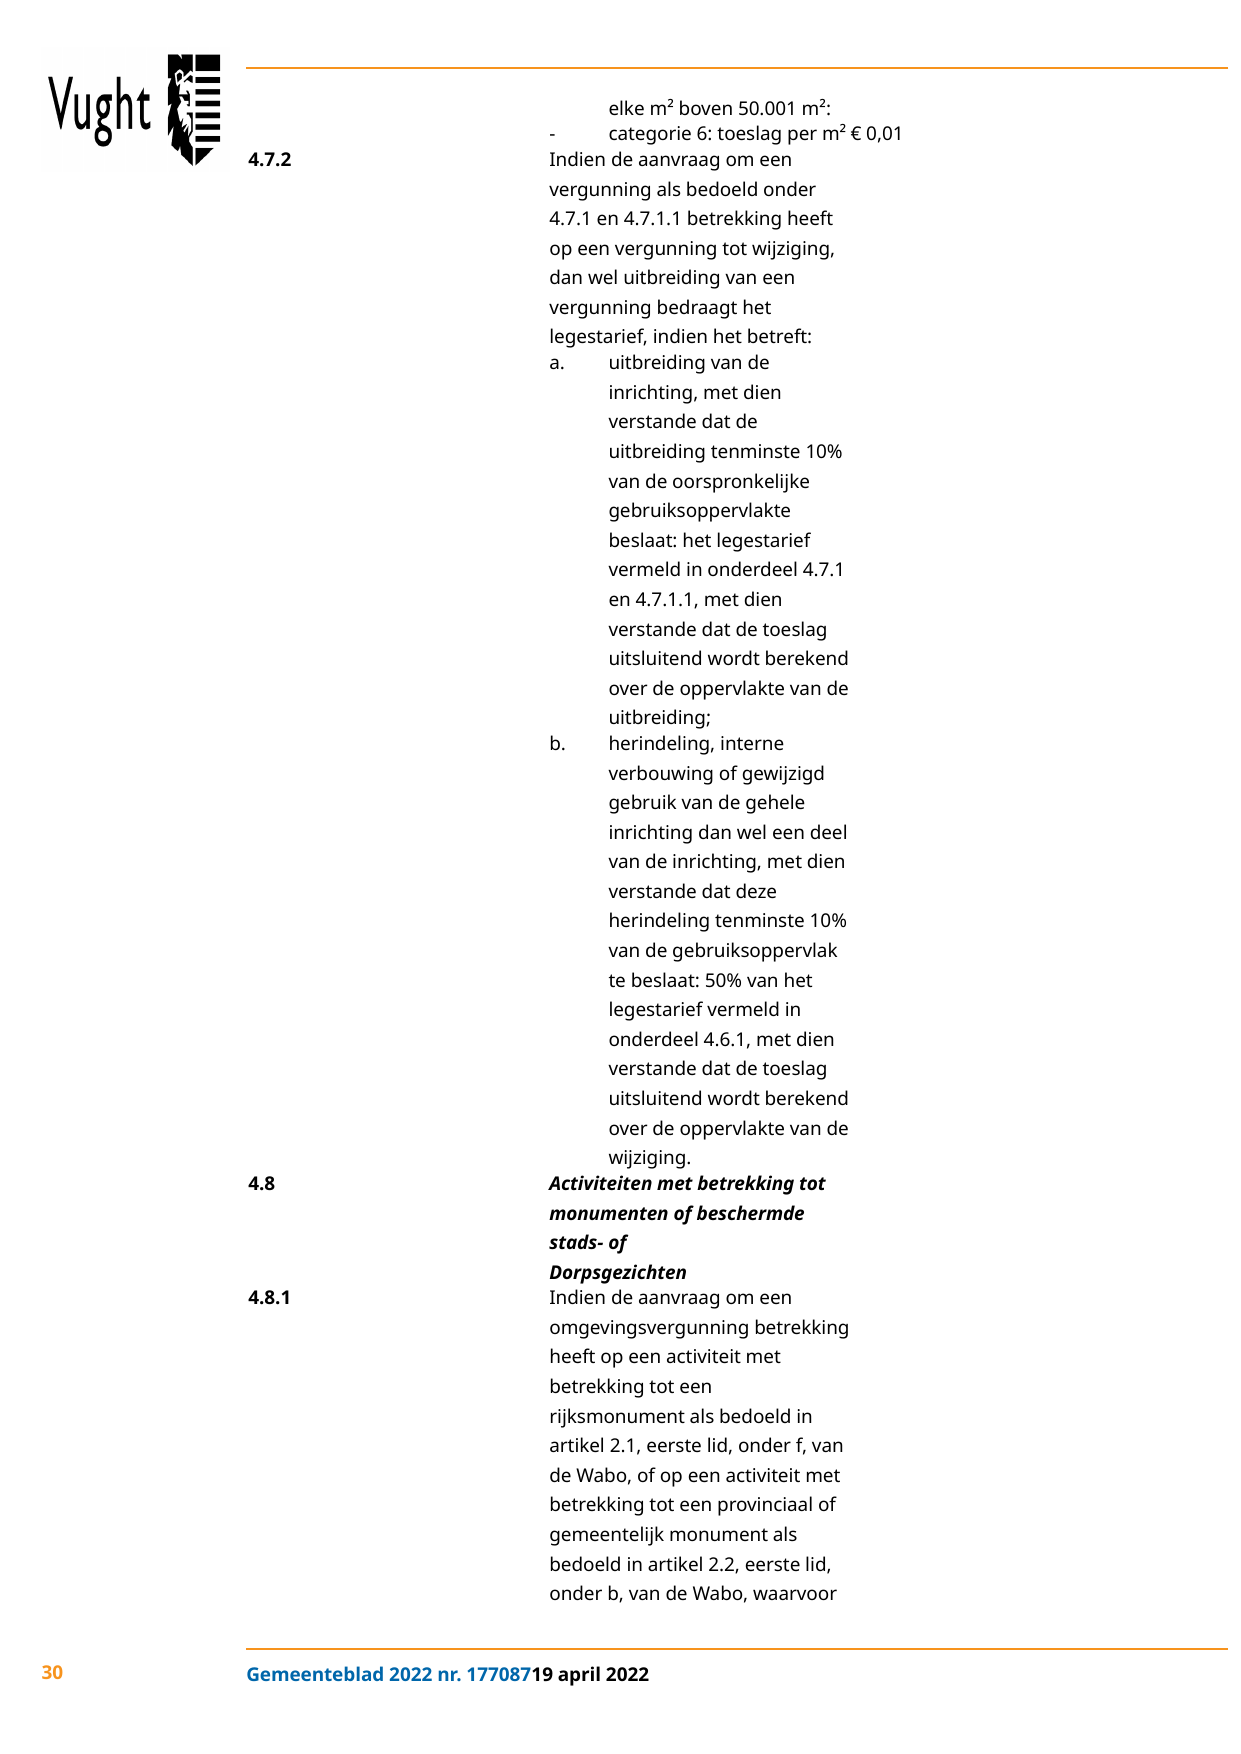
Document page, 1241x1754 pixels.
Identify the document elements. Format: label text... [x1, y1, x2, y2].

table_cell [248, 121, 549, 146]
table_cell [248, 95, 549, 121]
table_cell Indien de aanvraag om een vergunning als bedoeld onder 4.7.1 en 4.7.1.1 betrekking heeft op een vergunning tot wijziging, dan wel uitbreiding van een vergunning bedraagt het legestarief, indien het betreft: [549, 146, 850, 349]
table_cell [248, 730, 549, 1170]
table_cell uitbreiding van de inrichting, met dien verstande dat de uitbreiding tenminste 10% van de oorspronkelijke gebruiksoppervlakte beslaat: het legestarief vermeld in onderdeel 4.7.1 en 4.7.1.1, met dien verstande dat de toeslag uitsluitend wordt berekend over de oppervlakte van de uitbreiding; [549, 350, 850, 730]
table_cell [850, 95, 1152, 121]
table_cell 4.8.1 [248, 1285, 549, 1606]
table_cell € 0,01 [850, 121, 1152, 146]
table_cell Activiteiten met betrekking tot monumenten of beschermde stads- of Dorpsgezichten [549, 1170, 850, 1284]
table_cell [850, 730, 1152, 1170]
table_cell 4.7.2 [248, 146, 549, 349]
table_cell [850, 1170, 1152, 1284]
table_cell [850, 350, 1152, 730]
table_cell [248, 350, 549, 730]
table_cell [850, 146, 1152, 349]
table_cell herindeling, interne verbouwing of gewijzigd gebruik van de gehele inrichting dan wel een deel van de inrichting, met dien verstande dat deze herindeling tenminste 10% van de gebruiksoppervlak te beslaat: 50% van het legestarief vermeld in onderdeel 4.6.1, met dien verstande dat de toeslag uitsluitend wordt berekend over de oppervlakte van de wijziging. [549, 730, 850, 1170]
table_cell 4.8 [248, 1170, 549, 1284]
table_cell categorie 6: toeslag per m² [549, 121, 850, 146]
table_cell elke m² boven 50.001 m²: [549, 95, 850, 121]
table_cell [850, 1285, 1152, 1606]
picture [41, 47, 231, 172]
table_cell Indien de aanvraag om een omgevingsvergunning betrekking heeft op een activiteit met betrekking tot een rijksmonument als bedoeld in artikel 2.1, eerste lid, onder f, van de Wabo, of op een activiteit met betrekking tot een provinciaal of gemeentelijk monument als bedoeld in artikel 2.2, eerste lid, onder b, van de Wabo, waarvoor [549, 1285, 850, 1606]
